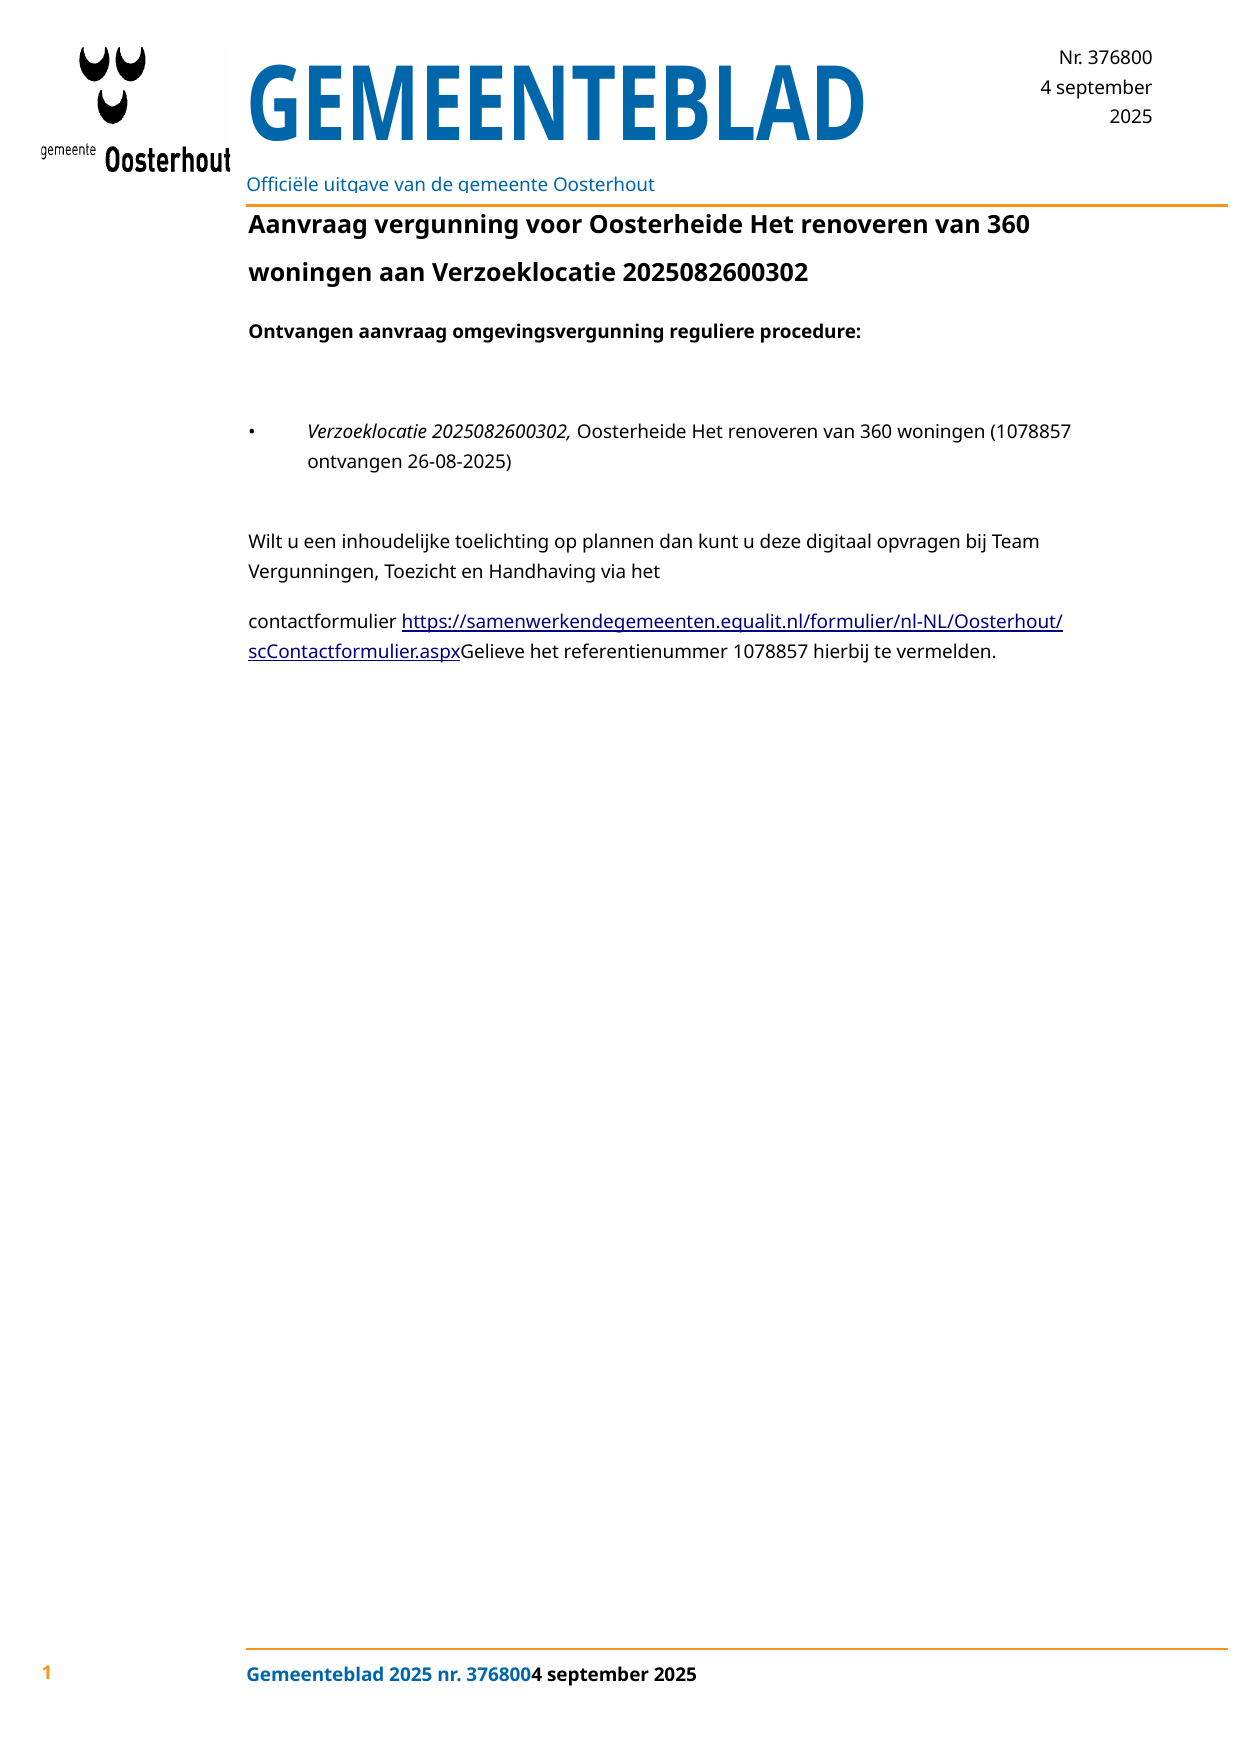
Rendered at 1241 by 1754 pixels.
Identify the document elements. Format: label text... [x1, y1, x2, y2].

text Wilt u een inhoudelijke toelichting op plannen dan kunt u deze digitaal opvragen bij Team Vergunningen, Toezicht en Handhaving via het [248, 528, 1152, 584]
text Ontvangen aanvraag omgevingsvergunning reguliere procedure: [248, 318, 1152, 344]
picture [41, 47, 231, 172]
text Aanvraag vergunning voor Oosterheide Het renoveren van 360 woningen aan Verzoeklocatie 2025082600302 [248, 207, 1152, 288]
text contactformulier https://samenwerkendegemeenten.equalit.nl/formulier/nl-NL/Oosterhout/scContactformulier.aspxGelieve het referentienummer 1078857 hierbij te vermelden. [248, 608, 1152, 664]
list Verzoeklocatie 2025082600302, Oosterheide Het renoveren van 360 woningen (1078857 ontvangen 26-08-2025) [248, 419, 1152, 474]
